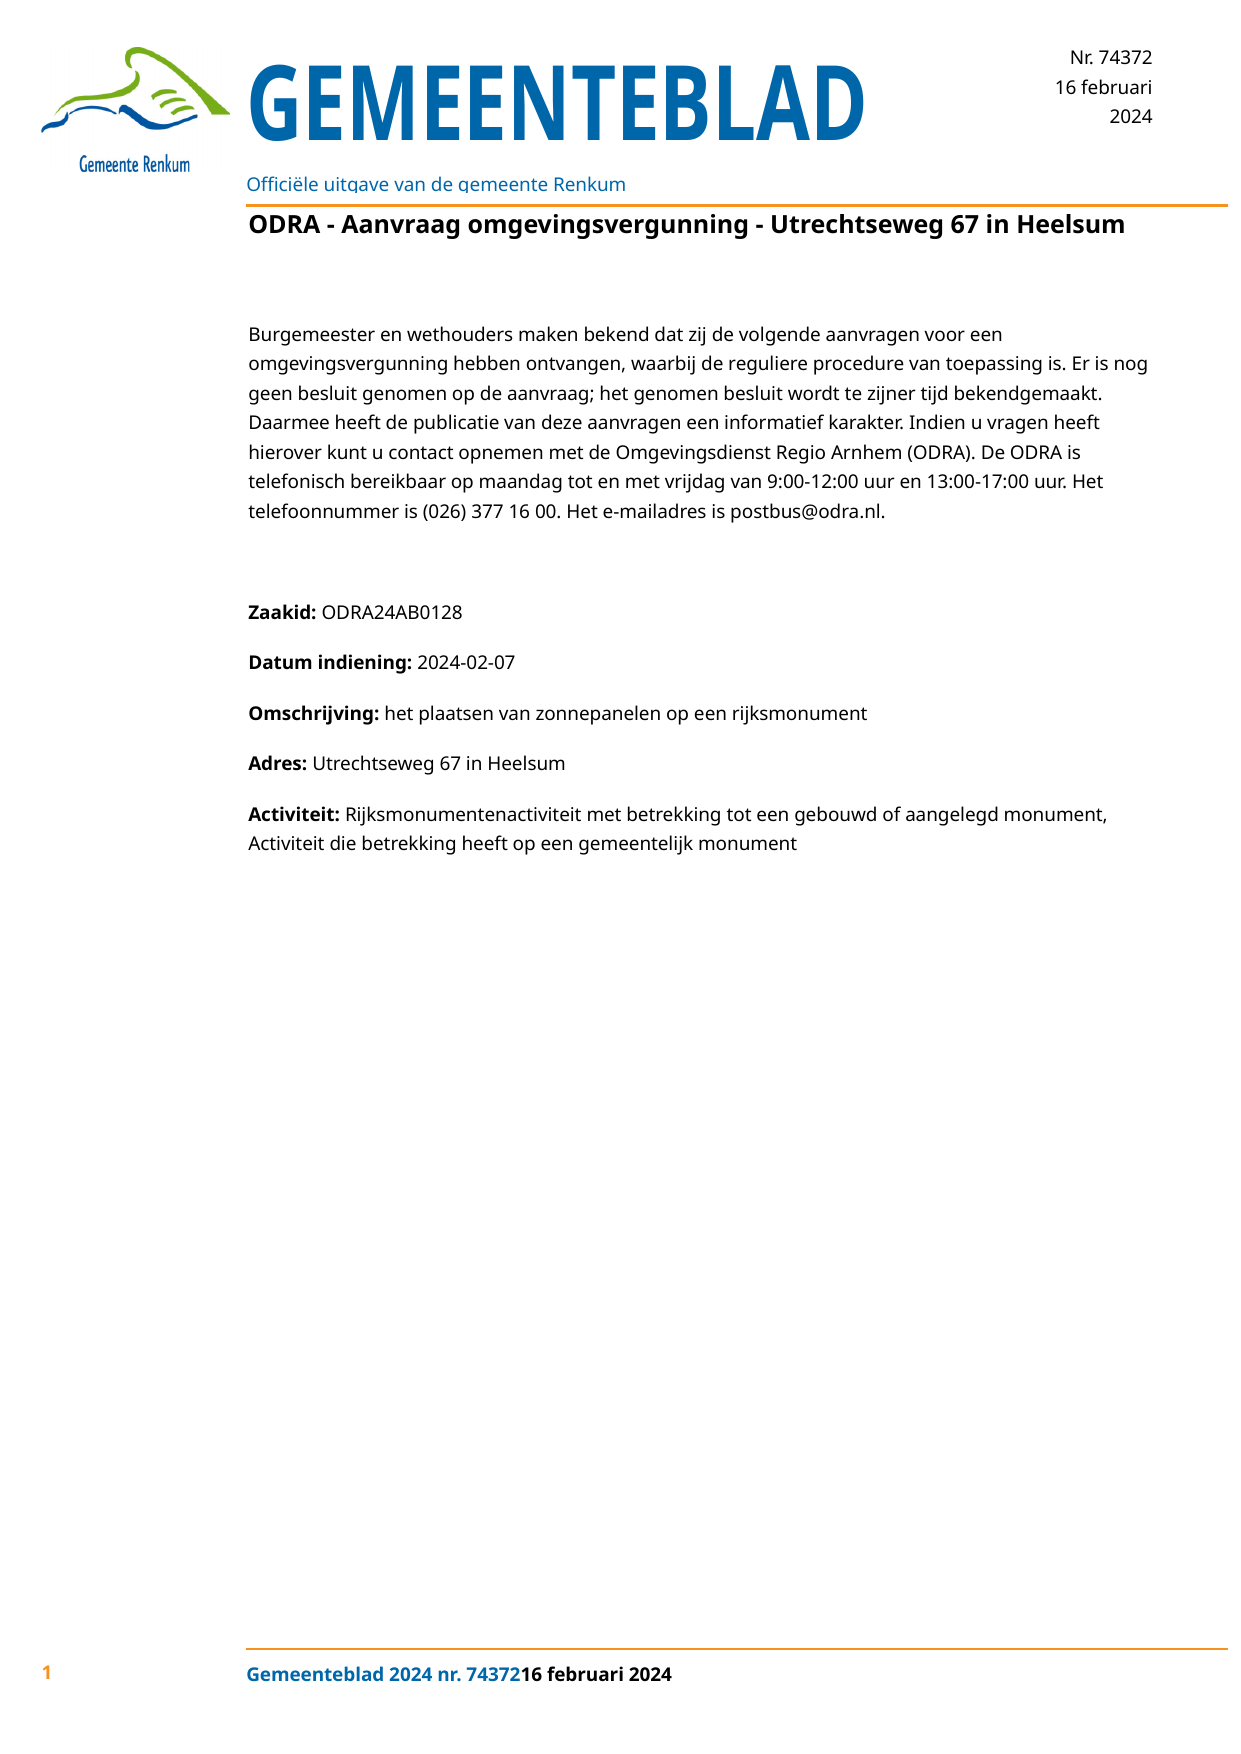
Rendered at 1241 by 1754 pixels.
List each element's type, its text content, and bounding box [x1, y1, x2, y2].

text Zaakid: ODRA24AB0128 [248, 599, 1152, 625]
text ODRA - Aanvraag omgevingsvergunning - Utrechtseweg 67 in Heelsum [248, 207, 1152, 241]
picture [41, 47, 231, 172]
text Adres: Utrechtseweg 67 in Heelsum [248, 750, 1152, 776]
text Omschrijving: het plaatsen van zonnepanelen op een rijksmonument [248, 700, 1152, 726]
text Datum indiening: 2024-02-07 [248, 649, 1152, 675]
text Activiteit: Rijksmonumentenactiviteit met betrekking tot een gebouwd of aangelegd monument, Activiteit die betrekking heeft op een gemeentelijk monument [248, 801, 1152, 856]
text Burgemeester en wethouders maken bekend dat zij de volgende aanvragen voor een omgevingsvergunning hebben ontvangen, waarbij de reguliere procedure van toepassing is. Er is nog geen besluit genomen op de aanvraag; het genomen besluit wordt te zijner tijd bekendgemaakt. Daarmee heeft de publicatie van deze aanvragen een informatief karakter. Indien u vragen heeft hierover kunt u contact opnemen met de Omgevingsdienst Regio Arnhem (ODRA). De ODRA is telefonisch bereikbaar op maandag tot en met vrijdag van 9:00-12:00 uur en 13:00-17:00 uur. Het telefoonnummer is (026) 377 16 00. Het e-mailadres is postbus@odra.nl. [248, 321, 1152, 524]
